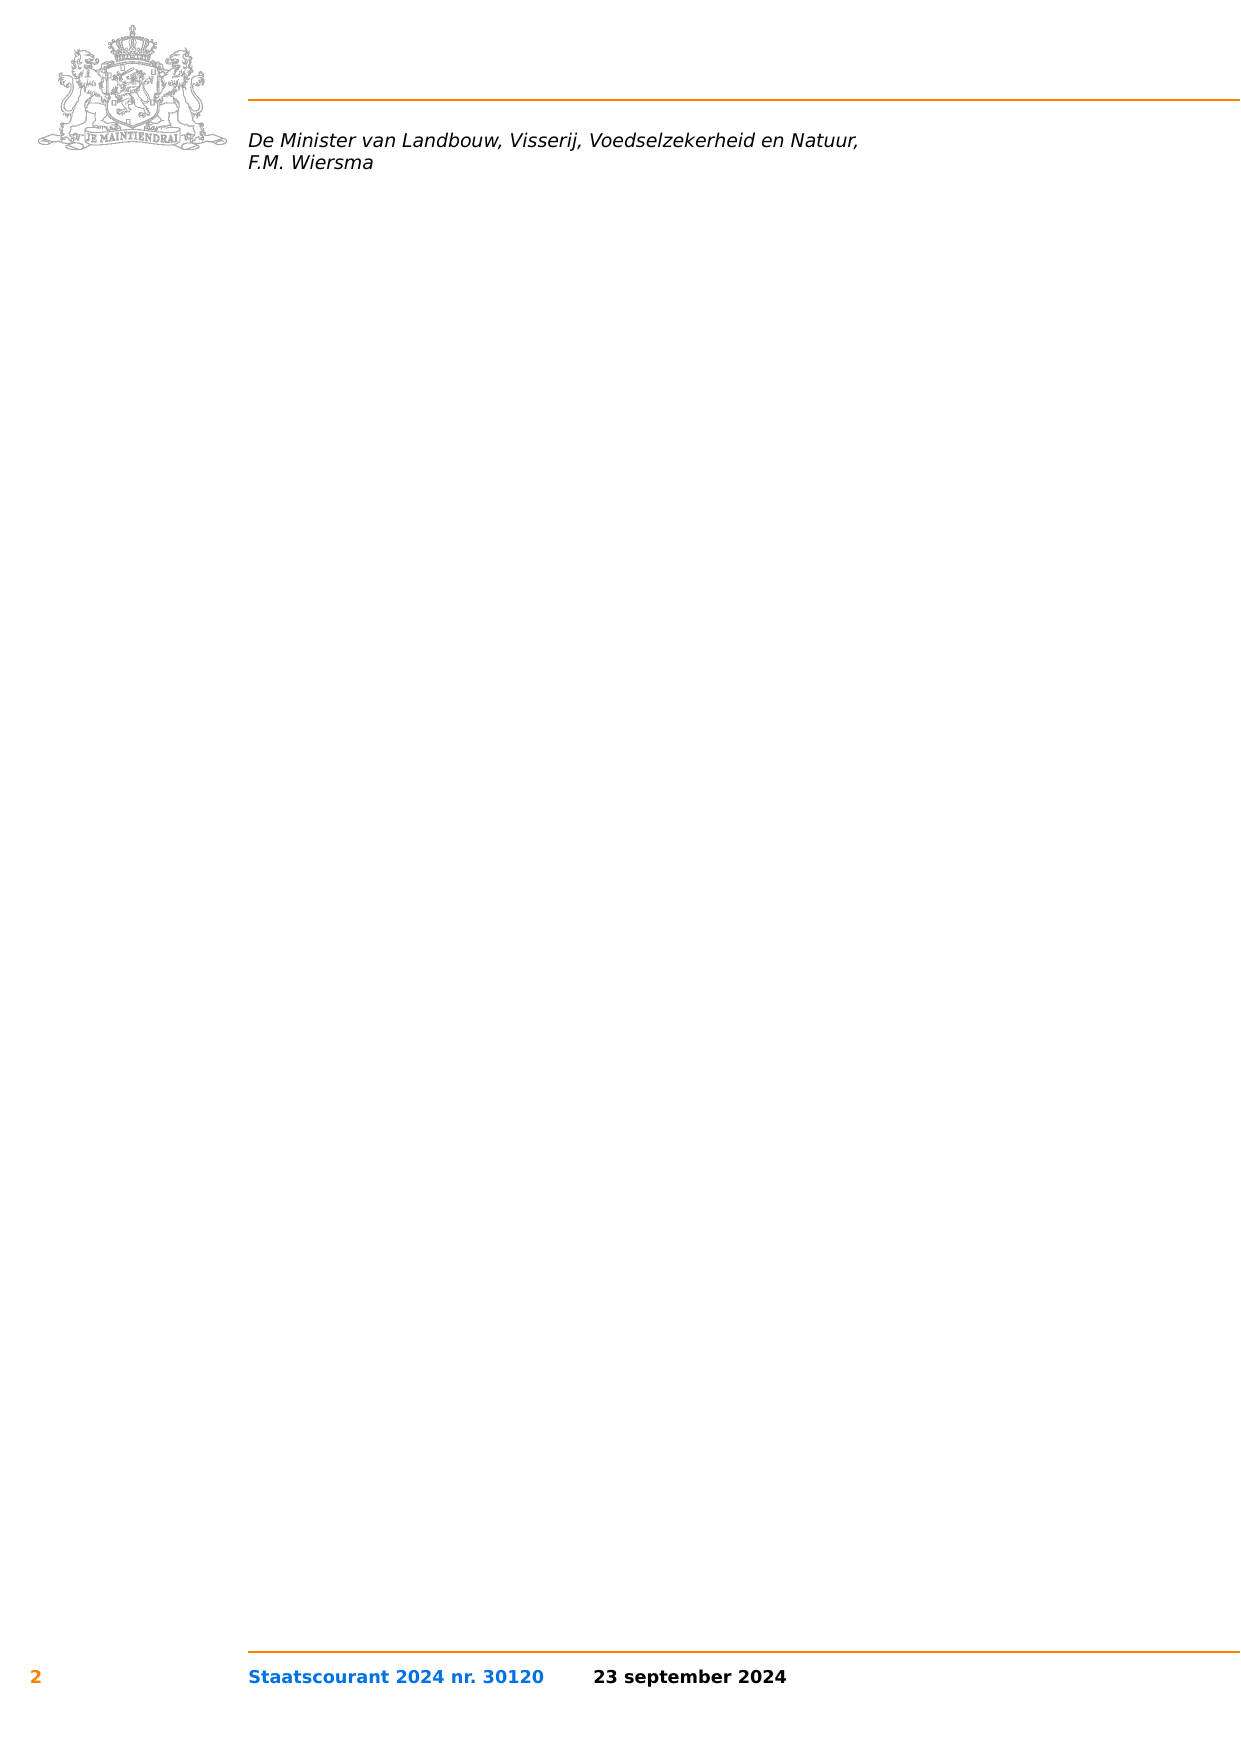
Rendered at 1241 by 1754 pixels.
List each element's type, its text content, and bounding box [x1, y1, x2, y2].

picture [38, 25, 227, 150]
text De Minister van Landbouw, Visserij, Voedselzekerheid en Natuur, F.M. Wiersma [248, 130, 1163, 174]
